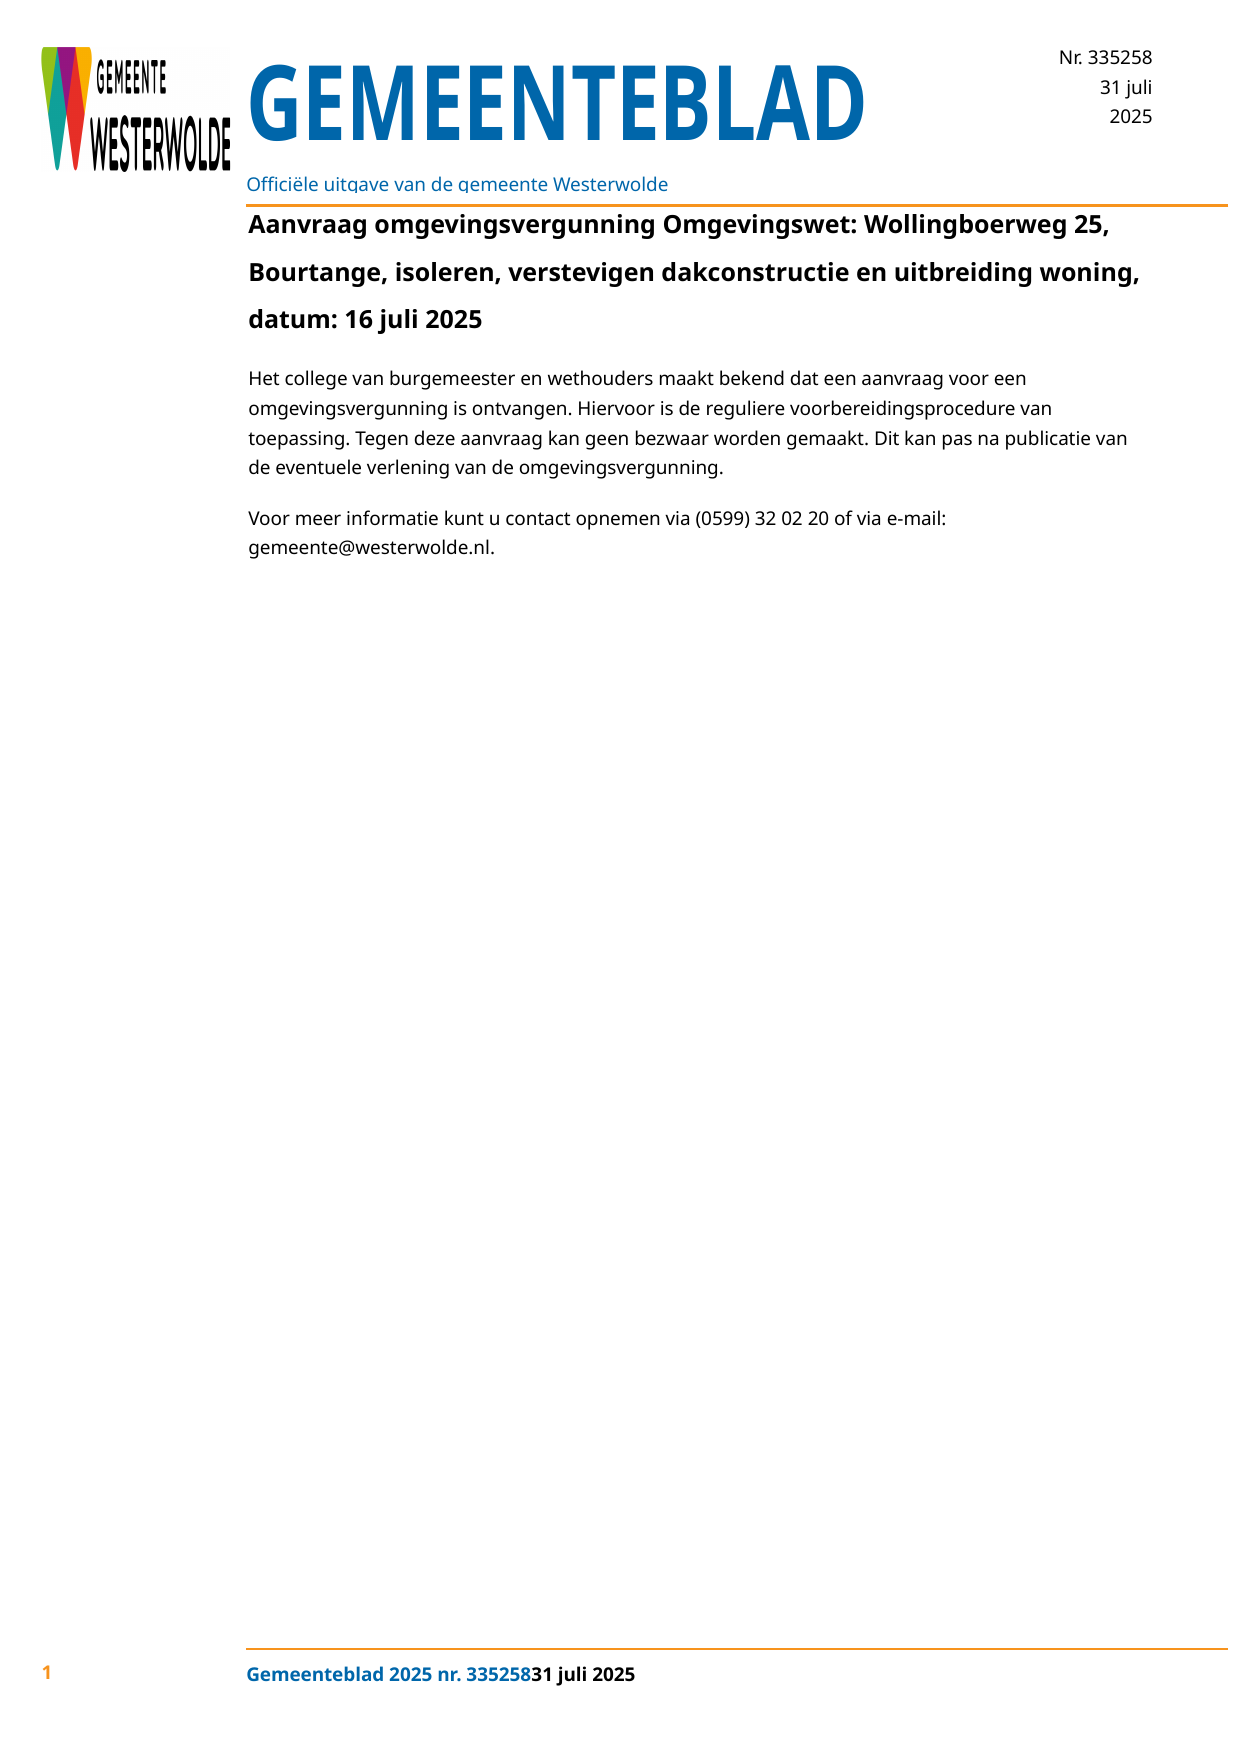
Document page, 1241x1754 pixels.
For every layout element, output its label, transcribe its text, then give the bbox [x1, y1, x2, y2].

picture [41, 47, 231, 172]
text Het college van burgemeester en wethouders maakt bekend dat een aanvraag voor een omgevingsvergunning is ontvangen. Hiervoor is de reguliere voorbereidingsprocedure van toepassing. Tegen deze aanvraag kan geen bezwaar worden gemaakt. Dit kan pas na publicatie van de eventuele verlening van de omgevingsvergunning. [248, 366, 1152, 480]
text Aanvraag omgevingsvergunning Omgevingswet: Wollingboerweg 25, Bourtange, isoleren, verstevigen dakconstructie en uitbreiding woning, datum: 16 juli 2025 [248, 207, 1152, 336]
text Voor meer informatie kunt u contact opnemen via (0599) 32 02 20 of via e-mail: gemeente@westerwolde.nl. [248, 505, 1152, 560]
